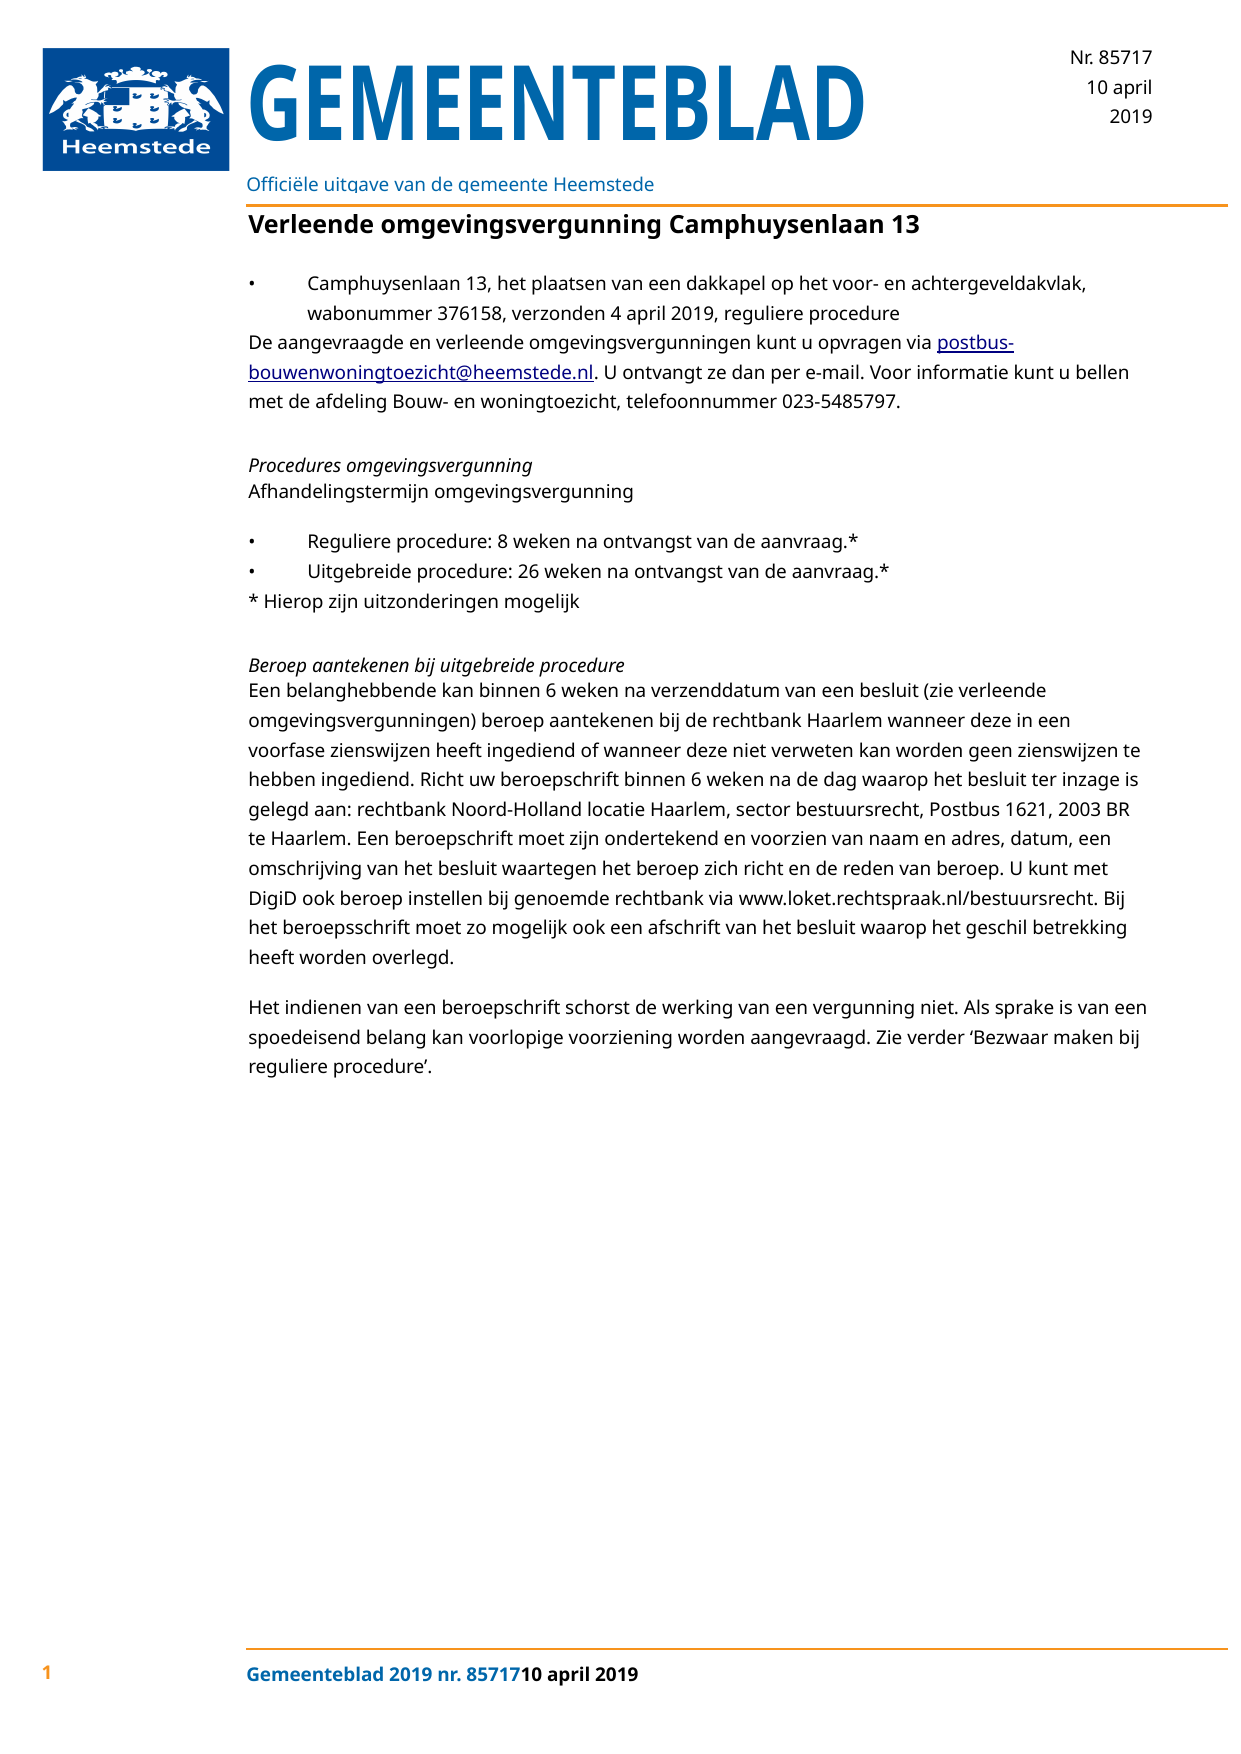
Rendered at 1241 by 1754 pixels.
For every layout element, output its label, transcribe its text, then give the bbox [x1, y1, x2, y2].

text Een belanghebbende kan binnen 6 weken na verzenddatum van een besluit (zie verleende omgevingsvergunningen) beroep aantekenen bij de rechtbank Haarlem wanneer deze in een voorfase zienswijzen heeft ingediend of wanneer deze niet verweten kan worden geen zienswijzen te hebben ingediend. Richt uw beroepschrift binnen 6 weken na de dag waarop het besluit ter inzage is gelegd aan: rechtbank Noord-Holland locatie Haarlem, sector bestuursrecht, Postbus 1621, 2003 BR te Haarlem. Een beroepschrift moet zijn ondertekend en voorzien van naam en adres, datum, een omschrijving van het besluit waartegen het beroep zich richt en de reden van beroep. U kunt met DigiD ook beroep instellen bij genoemde rechtbank via www.loket.rechtspraak.nl/bestuursrecht. Bij het beroepsschrift moet zo mogelijk ook een afschrift van het besluit waarop het geschil betrekking heeft worden overlegd. [248, 678, 1152, 969]
text Beroep aantekenen bij uitgebreide procedure [248, 652, 1152, 678]
list Uitgebreide procedure: 26 weken na ontvangst van de aanvraag.* [248, 558, 1152, 584]
text Verleende omgevingsvergunning Camphuysenlaan 13 [248, 207, 1152, 241]
list Camphuysenlaan 13, het plaatsen van een dakkapel op het voor- en achtergeveldakvlak, wabonummer 376158, verzonden 4 april 2019, reguliere procedure [248, 270, 1152, 326]
text Afhandelingstermijn omgevingsvergunning [248, 478, 1152, 504]
text Procedures omgevingsvergunning [248, 453, 1152, 478]
text * Hierop zijn uitzonderingen mogelijk [248, 588, 1152, 614]
text De aangevraagde en verleende omgevingsvergunningen kunt u opvragen via postbus-bouwenwoningtoezicht@heemstede.nl. U ontvangt ze dan per e-mail. Voor informatie kunt u bellen met de afdeling Bouw- en woningtoezicht, telefoonnummer 023-5485797. [248, 329, 1152, 414]
text Het indienen van een beroepschrift schorst de werking van een vergunning niet. Als sprake is van een spoedeisend belang kan voorlopige voorziening worden aangevraagd. Zie verder ‘Bezwaar maken bij reguliere procedure’. [248, 994, 1152, 1079]
list Reguliere procedure: 8 weken na ontvangst van de aanvraag.* [248, 529, 1152, 554]
picture [41, 47, 231, 172]
